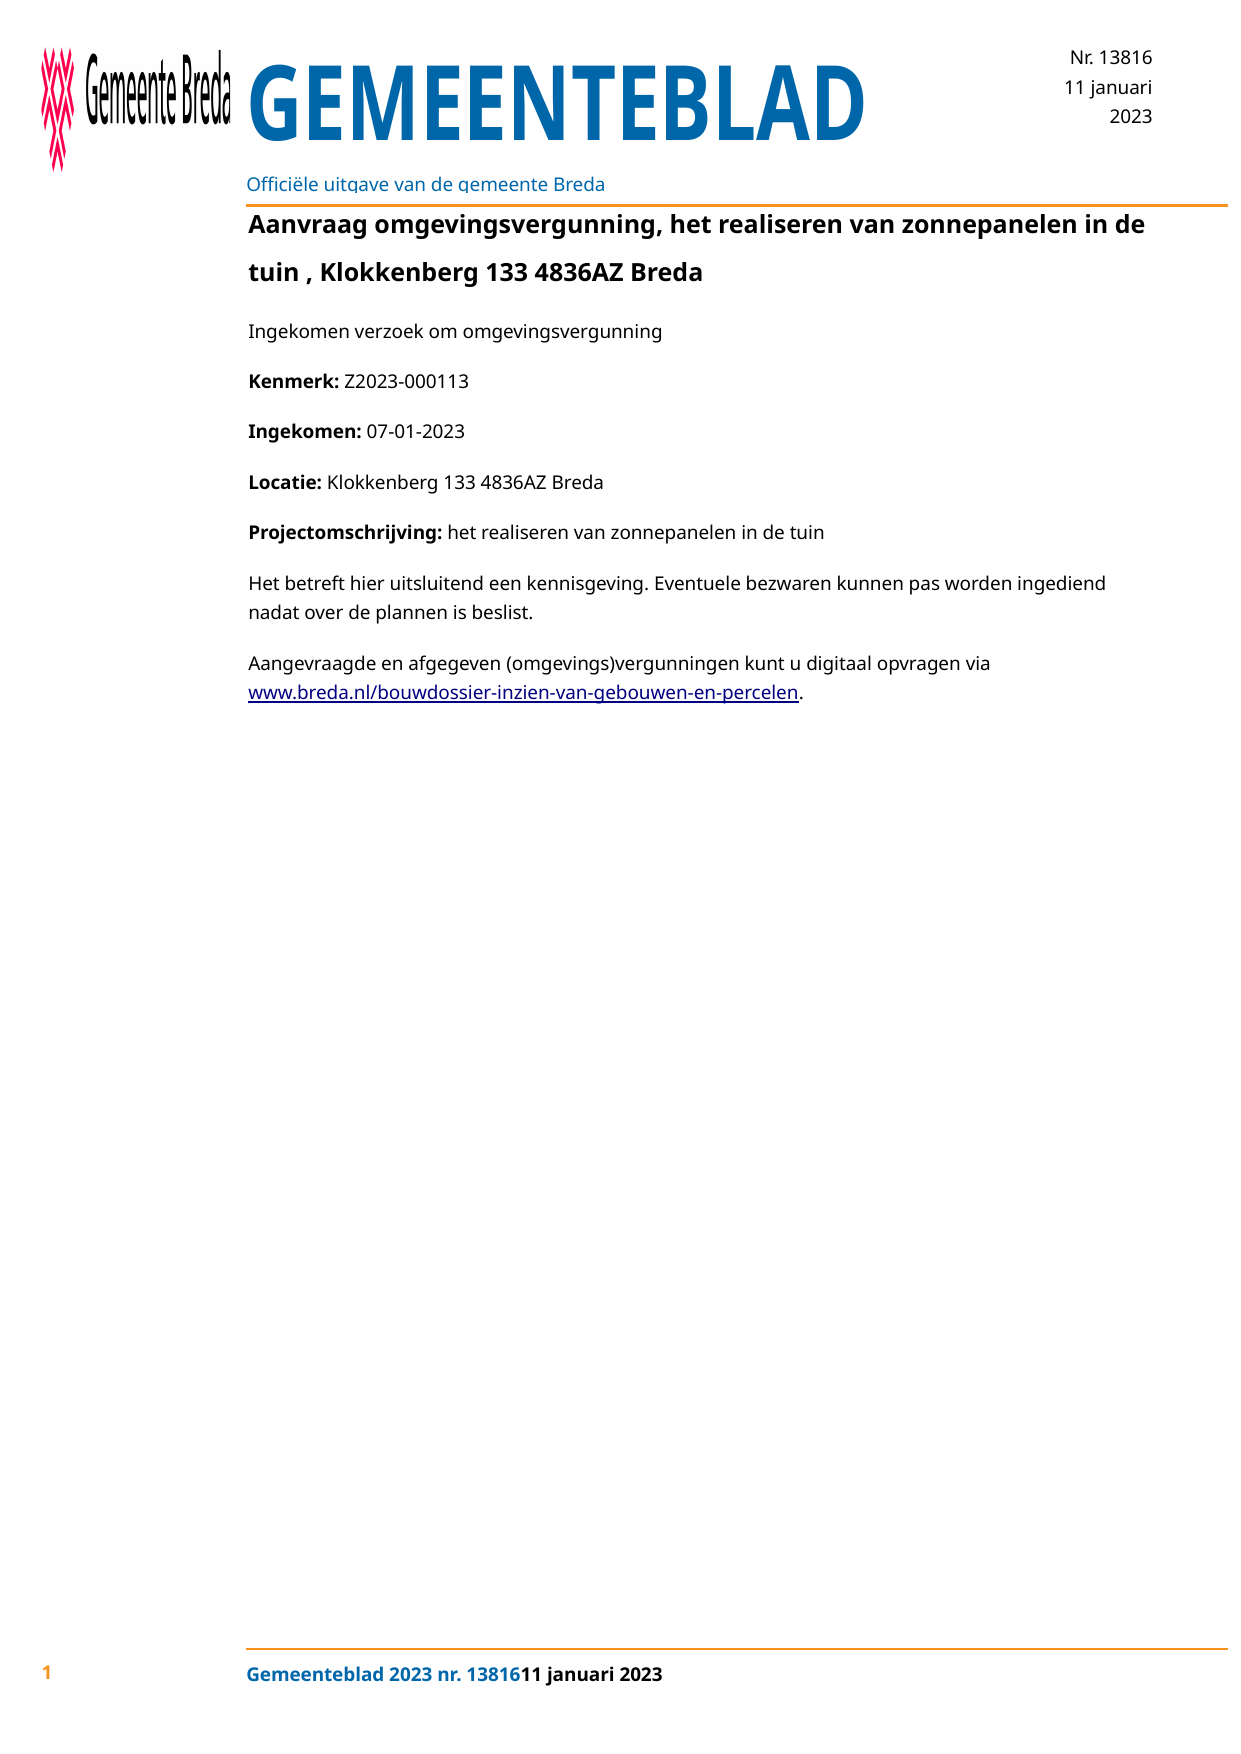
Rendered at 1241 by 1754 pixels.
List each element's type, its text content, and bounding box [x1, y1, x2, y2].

text Ingekomen verzoek om omgevingsvergunning [248, 318, 1152, 344]
text Locatie: Klokkenberg 133 4836AZ Breda [248, 469, 1152, 495]
text Aanvraag omgevingsvergunning, het realiseren van zonnepanelen in de tuin , Klokkenberg 133 4836AZ Breda [248, 207, 1152, 288]
text Kenmerk: Z2023-000113 [248, 368, 1152, 394]
text Ingekomen: 07-01-2023 [248, 419, 1152, 444]
picture [41, 47, 231, 172]
text Het betreft hier uitsluitend een kennisgeving. Eventuele bezwaren kunnen pas worden ingediend nadat over de plannen is beslist. [248, 570, 1152, 625]
text Aangevraagde en afgegeven (omgevings)vergunningen kunt u digitaal opvragen via www.breda.nl/bouwdossier-inzien-van-gebouwen-en-percelen. [248, 650, 1152, 705]
text Projectomschrijving: het realiseren van zonnepanelen in de tuin [248, 519, 1152, 545]
